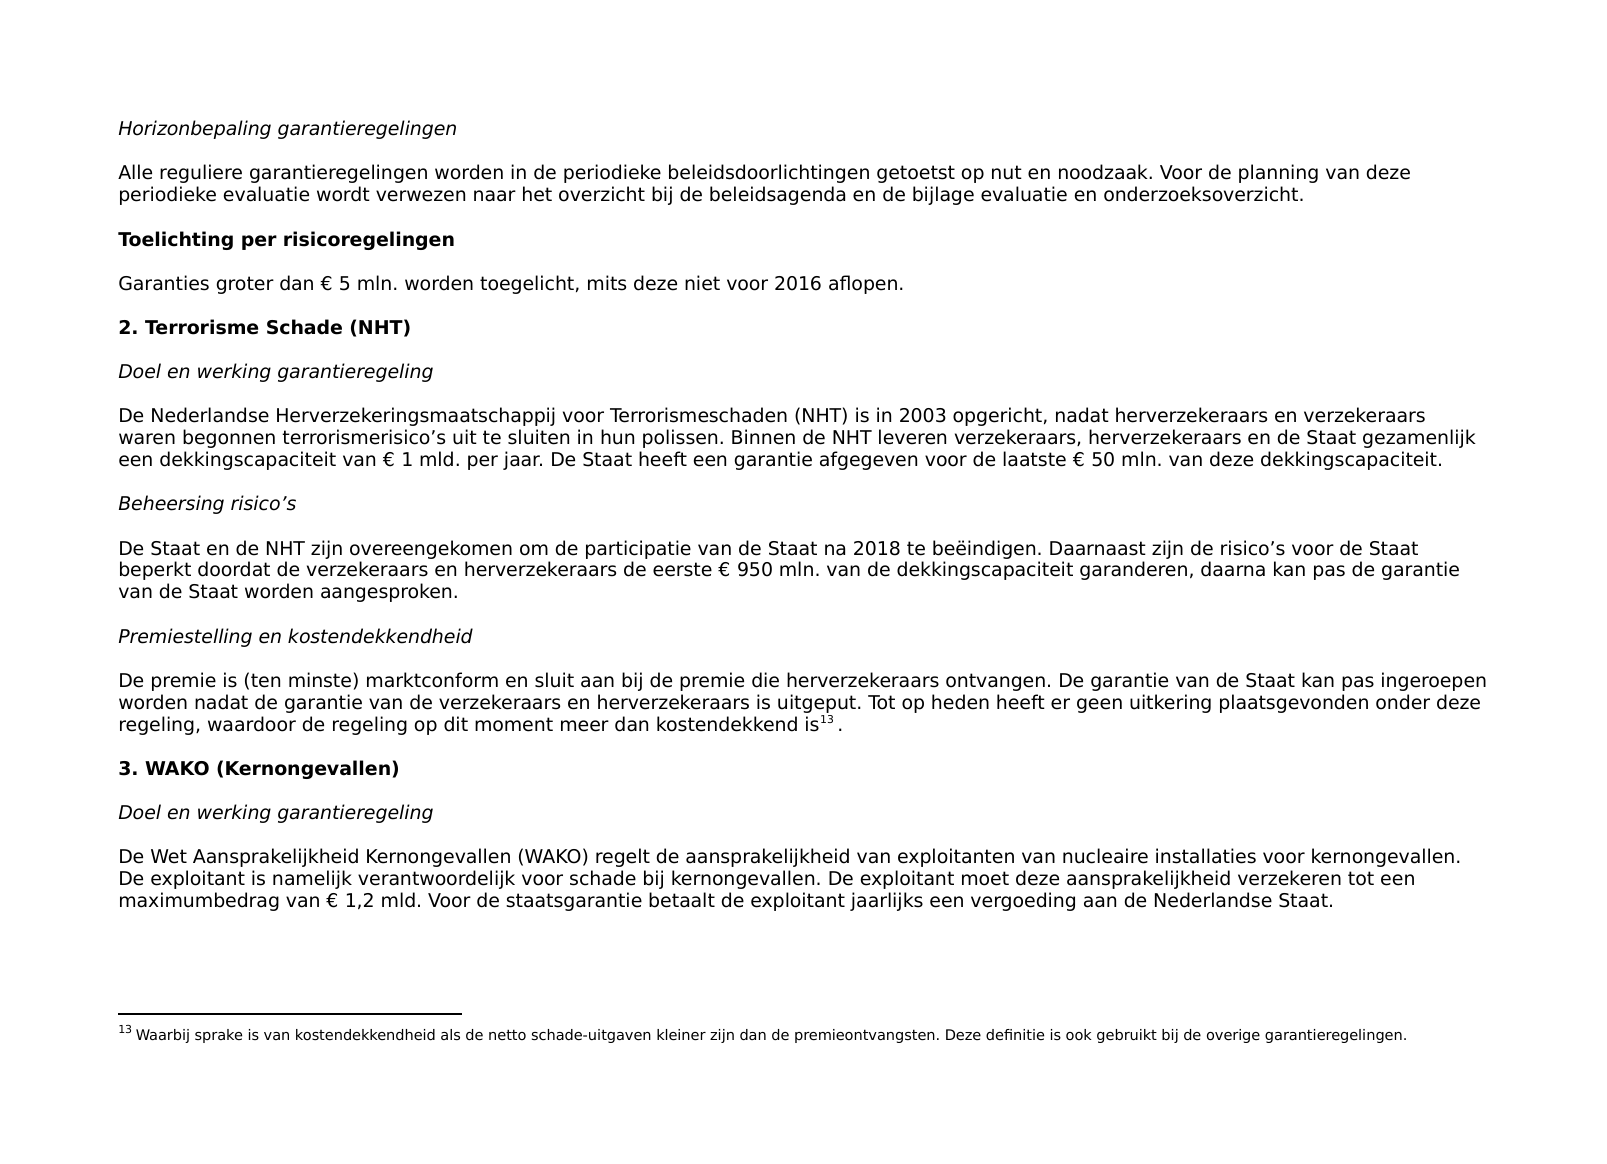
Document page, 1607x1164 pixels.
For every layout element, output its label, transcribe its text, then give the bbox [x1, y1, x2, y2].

text Garanties groter dan € 5 mln. worden toegelicht, mits deze niet voor 2016 aflopen. [118, 273, 1488, 294]
text De Wet Aansprakelijkheid Kernongevallen (WAKO) regelt de aansprakelijkheid van exploitanten van nucleaire installaties voor kernongevallen. De exploitant is namelijk verantwoordelijk voor schade bij kernongevallen. De exploitant moet deze aansprakelijkheid verzekeren tot een maximumbedrag van € 1,2 mld. Voor de staatsgarantie betaalt de exploitant jaarlijks een vergoeding aan de Nederlandse Staat. [118, 846, 1488, 912]
subtitle Beheersing risico’s [118, 493, 1488, 515]
text De Nederlandse Herverzekeringsmaatschappij voor Terrorismeschaden (NHT) is in 2003 opgericht, nadat herverzekeraars en verzekeraars waren begonnen terrorismerisico’s uit te sluiten in hun polissen. Binnen de NHT leveren verzekeraars, herverzekeraars en de Staat gezamenlijk een dekkingscapaciteit van € 1 mld. per jaar. De Staat heeft een garantie afgegeven voor de laatste € 50 mln. van deze dekkingscapaciteit. [118, 405, 1488, 471]
subtitle Premiestelling en kostendekkendheid [118, 626, 1488, 647]
subtitle Horizonbepaling garantieregelingen [118, 118, 1488, 140]
subtitle Doel en werking garantieregeling [118, 361, 1488, 383]
text Alle reguliere garantieregelingen worden in de periodieke beleidsdoorlichtingen getoetst op nut en noodzaak. Voor de planning van deze periodieke evaluatie wordt verwezen naar het overzicht bij de beleidsagenda en de bijlage evaluatie en onderzoeksoverzicht. [118, 162, 1488, 206]
subtitle 3. WAKO (Kernongevallen) [118, 758, 1488, 780]
subtitle 2. Terrorisme Schade (NHT) [118, 317, 1488, 339]
text De Staat en de NHT zijn overeengekomen om de participatie van de Staat na 2018 te beëindigen. Daarnaast zijn de risico’s voor de Staat beperkt doordat de verzekeraars en herverzekeraars de eerste € 950 mln. van de dekkingscapaciteit garanderen, daarna kan pas de garantie van de Staat worden aangesproken. [118, 537, 1488, 603]
subtitle Doel en werking garantieregeling [118, 802, 1488, 824]
subtitle Toelichting per risicoregelingen [118, 228, 1488, 250]
text De premie is (ten minste) marktconform en sluit aan bij de premie die herverzekeraars ontvangen. De garantie van de Staat kan pas ingeroepen worden nadat de garantie van de verzekeraars en herverzekeraars is uitgeput. Tot op heden heeft er geen uitkering plaatsgevonden onder deze regeling, waardoor de regeling op dit moment meer dan kostendekkend is. [118, 670, 1488, 736]
text Waarbij sprake is van kostendekkendheid als de netto schade-uitgaven kleiner zijn dan de premieontvangsten. Deze definitie is ook gebruikt bij de overige garantieregelingen. [118, 1023, 1488, 1045]
